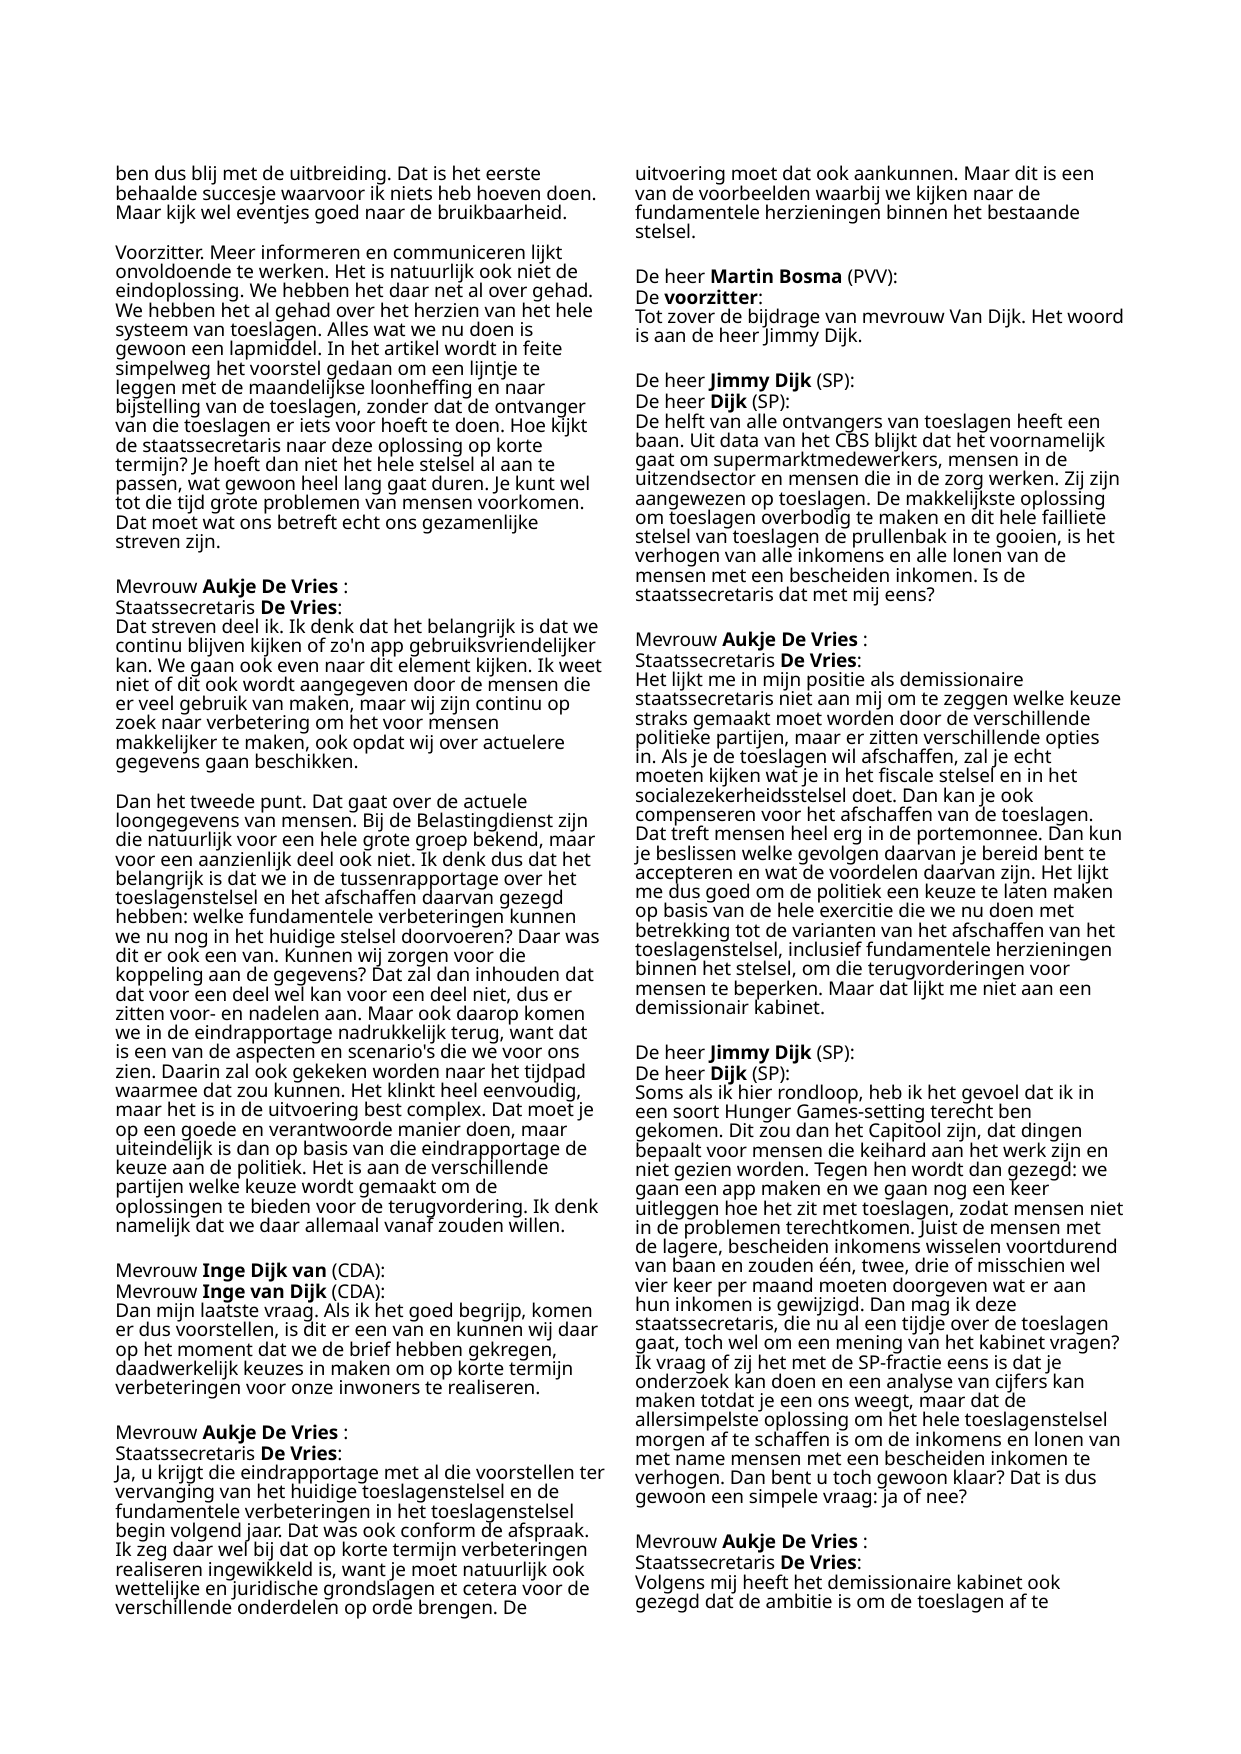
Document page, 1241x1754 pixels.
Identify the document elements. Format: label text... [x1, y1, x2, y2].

text Soms als ik hier rondloop, heb ik het gevoel dat ik in een soort Hunger Games-setting terecht ben gekomen. Dit zou dan het Capitool zijn, dat dingen bepaalt voor mensen die keihard aan het werk zijn en niet gezien worden. Tegen hen wordt dan gezegd: we gaan een app maken en we gaan nog een keer uitleggen hoe het zit met toeslagen, zodat mensen niet in de problemen terechtkomen. Juist de mensen met de lagere, bescheiden inkomens wisselen voortdurend van baan en zouden één, twee, drie of misschien wel vier keer per maand moeten doorgeven wat er aan hun inkomen is gewijzigd. Dan mag ik deze staatssecretaris, die nu al een tijdje over de toeslagen gaat, toch wel om een mening van het kabinet vragen? Ik vraag of zij het met de SP-fractie eens is dat je onderzoek kan doen en een analyse van cijfers kan maken totdat je een ons weegt, maar dat de allersimpelste oplossing om het hele toeslagenstelsel morgen af te schaffen is om de inkomens en lonen van met name mensen met een bescheiden inkomen te verhogen. Dan bent u toch gewoon klaar? Dat is dus gewoon een simpele vraag: ja of nee? [635, 1084, 1125, 1508]
text Tot zover de bijdrage van mevrouw Van Dijk. Het woord is aan de heer Jimmy Dijk. [635, 308, 1125, 347]
text Mevrouw Inge van Dijk (CDA): [115, 1283, 605, 1302]
text Mevrouw Aukje De Vries : [635, 1529, 1125, 1554]
text Volgens mij heeft het demissionaire kabinet ook gezegd dat de ambitie is om de toeslagen af te [635, 1574, 1125, 1612]
text Staatssecretaris De Vries: [115, 1445, 605, 1464]
text Mevrouw Inge Dijk van (CDA): [115, 1257, 605, 1283]
text De helft van alle ontvangers van toeslagen heeft een baan. Uit data van het CBS blijkt dat het voornamelijk gaat om supermarktmedewerkers, mensen in de uitzendsector en mensen die in de zorg werken. Zij zijn aangewezen op toeslagen. De makkelijkste oplossing om toeslagen overbodig te maken en dit hele failliete stelsel van toeslagen de prullenbak in te gooien, is het verhogen van alle inkomens en alle lonen van de mensen met een bescheiden inkomen. Is de staatssecretaris dat met mij eens? [635, 413, 1125, 605]
text Dan mijn laatste vraag. Als ik het goed begrijp, komen er dus voorstellen, is dit er een van en kunnen wij daar op het moment dat we de brief hebben gekregen, daadwerkelijk keuzes in maken om op korte termijn verbeteringen voor onze inwoners te realiseren. [115, 1302, 605, 1398]
text De heer Jimmy Dijk (SP): [635, 368, 1125, 393]
text Staatssecretaris De Vries: [635, 652, 1125, 671]
text De heer Dijk (SP): [635, 1064, 1125, 1084]
text Dat streven deel ik. Ik denk dat het belangrijk is dat we continu blijven kijken of zo'n app gebruiksvriendelijker kan. We gaan ook even naar dit element kijken. Ik weet niet of dit ook wordt aangegeven door de mensen die er veel gebruik van maken, maar wij zijn continu op zoek naar verbetering om het voor mensen makkelijker te maken, ook opdat wij over actuelere gegevens gaan beschikken. [115, 618, 605, 772]
text Mevrouw Aukje De Vries : [635, 626, 1125, 652]
text De heer Dijk (SP): [635, 393, 1125, 413]
text Mevrouw Aukje De Vries : [115, 1419, 605, 1445]
text Staatssecretaris De Vries: [635, 1554, 1125, 1574]
text ben dus blij met de uitbreiding. Dat is het eerste behaalde succesje waarvoor ik niets heb hoeven doen. Maar kijk wel eventjes goed naar de bruikbaarheid. [115, 165, 605, 223]
text Staatssecretaris De Vries: [115, 599, 605, 618]
text Het lijkt me in mijn positie als demissionaire staatssecretaris niet aan mij om te zeggen welke keuze straks gemaakt moet worden door de verschillende politieke partijen, maar er zitten verschillende opties in. Als je de toeslagen wil afschaffen, zal je echt moeten kijken wat je in het fiscale stelsel en in het socialezekerheidsstelsel doet. Dan kan je ook compenseren voor het afschaffen van de toeslagen. Dat treft mensen heel erg in de portemonnee. Dan kun je beslissen welke gevolgen daarvan je bereid bent te accepteren en wat de voordelen daarvan zijn. Het lijkt me dus goed om de politiek een keuze te laten maken op basis van de hele exercitie die we nu doen met betrekking tot de varianten van het afschaffen van het toeslagenstelsel, inclusief fundamentele herzieningen binnen het stelsel, om die terugvorderingen voor mensen te beperken. Maar dat lijkt me niet aan een demissionair kabinet. [635, 671, 1125, 1018]
text De voorzitter: [635, 289, 1125, 308]
text Ja, u krijgt die eindrapportage met al die voorstellen ter vervanging van het huidige toeslagenstelsel en de fundamentele verbeteringen in het toeslagenstelsel begin volgend jaar. Dat was ook conform de afspraak. Ik zeg daar wel bij dat op korte termijn verbeteringen realiseren ingewikkeld is, want je moet natuurlijk ook wettelijke en juridische grondslagen et cetera voor de verschillende onderdelen op orde brengen. De [115, 1464, 605, 1618]
text De heer Jimmy Dijk (SP): [635, 1039, 1125, 1064]
text Mevrouw Aukje De Vries : [115, 573, 605, 599]
text uitvoering moet dat ook aankunnen. Maar dit is een van de voorbeelden waarbij we kijken naar de fundamentele herzieningen binnen het bestaande stelsel. [635, 165, 1125, 242]
text De heer Martin Bosma (PVV): [635, 263, 1125, 289]
text Dan het tweede punt. Dat gaat over de actuele loongegevens van mensen. Bij de Belastingdienst zijn die natuurlijk voor een hele grote groep bekend, maar voor een aanzienlijk deel ook niet. Ik denk dus dat het belangrijk is dat we in de tussenrapportage over het toeslagenstelsel en het afschaffen daarvan gezegd hebben: welke fundamentele verbeteringen kunnen we nu nog in het huidige stelsel doorvoeren? Daar was dit er ook een van. Kunnen wij zorgen voor die koppeling aan de gegevens? Dat zal dan inhouden dat dat voor een deel wel kan voor een deel niet, dus er zitten voor- en nadelen aan. Maar ook daarop komen we in de eindrapportage nadrukkelijk terug, want dat is een van de aspecten en scenario's die we voor ons zien. Daarin zal ook gekeken worden naar het tijdpad waarmee dat zou kunnen. Het klinkt heel eenvoudig, maar het is in de uitvoering best complex. Dat moet je op een goede en verantwoorde manier doen, maar uiteindelijk is dan op basis van die eindrapportage de keuze aan de politiek. Het is aan de verschillende partijen welke keuze wordt gemaakt om de oplossingen te bieden voor de terugvordering. Ik denk namelijk dat we daar allemaal vanaf zouden willen. [115, 793, 605, 1236]
text Voorzitter. Meer informeren en communiceren lijkt onvoldoende te werken. Het is natuurlijk ook niet de eindoplossing. We hebben het daar net al over gehad. We hebben het al gehad over het herzien van het hele systeem van toeslagen. Alles wat we nu doen is gewoon een lapmiddel. In het artikel wordt in feite simpelweg het voorstel gedaan om een lijntje te leggen met de maandelijkse loonheffing en naar bijstelling van de toeslagen, zonder dat de ontvanger van die toeslagen er iets voor hoeft te doen. Hoe kijkt de staatssecretaris naar deze oplossing op korte termijn? Je hoeft dan niet het hele stelsel al aan te passen, wat gewoon heel lang gaat duren. Je kunt wel tot die tijd grote problemen van mensen voorkomen. Dat moet wat ons betreft echt ons gezamenlijke streven zijn. [115, 244, 605, 552]
